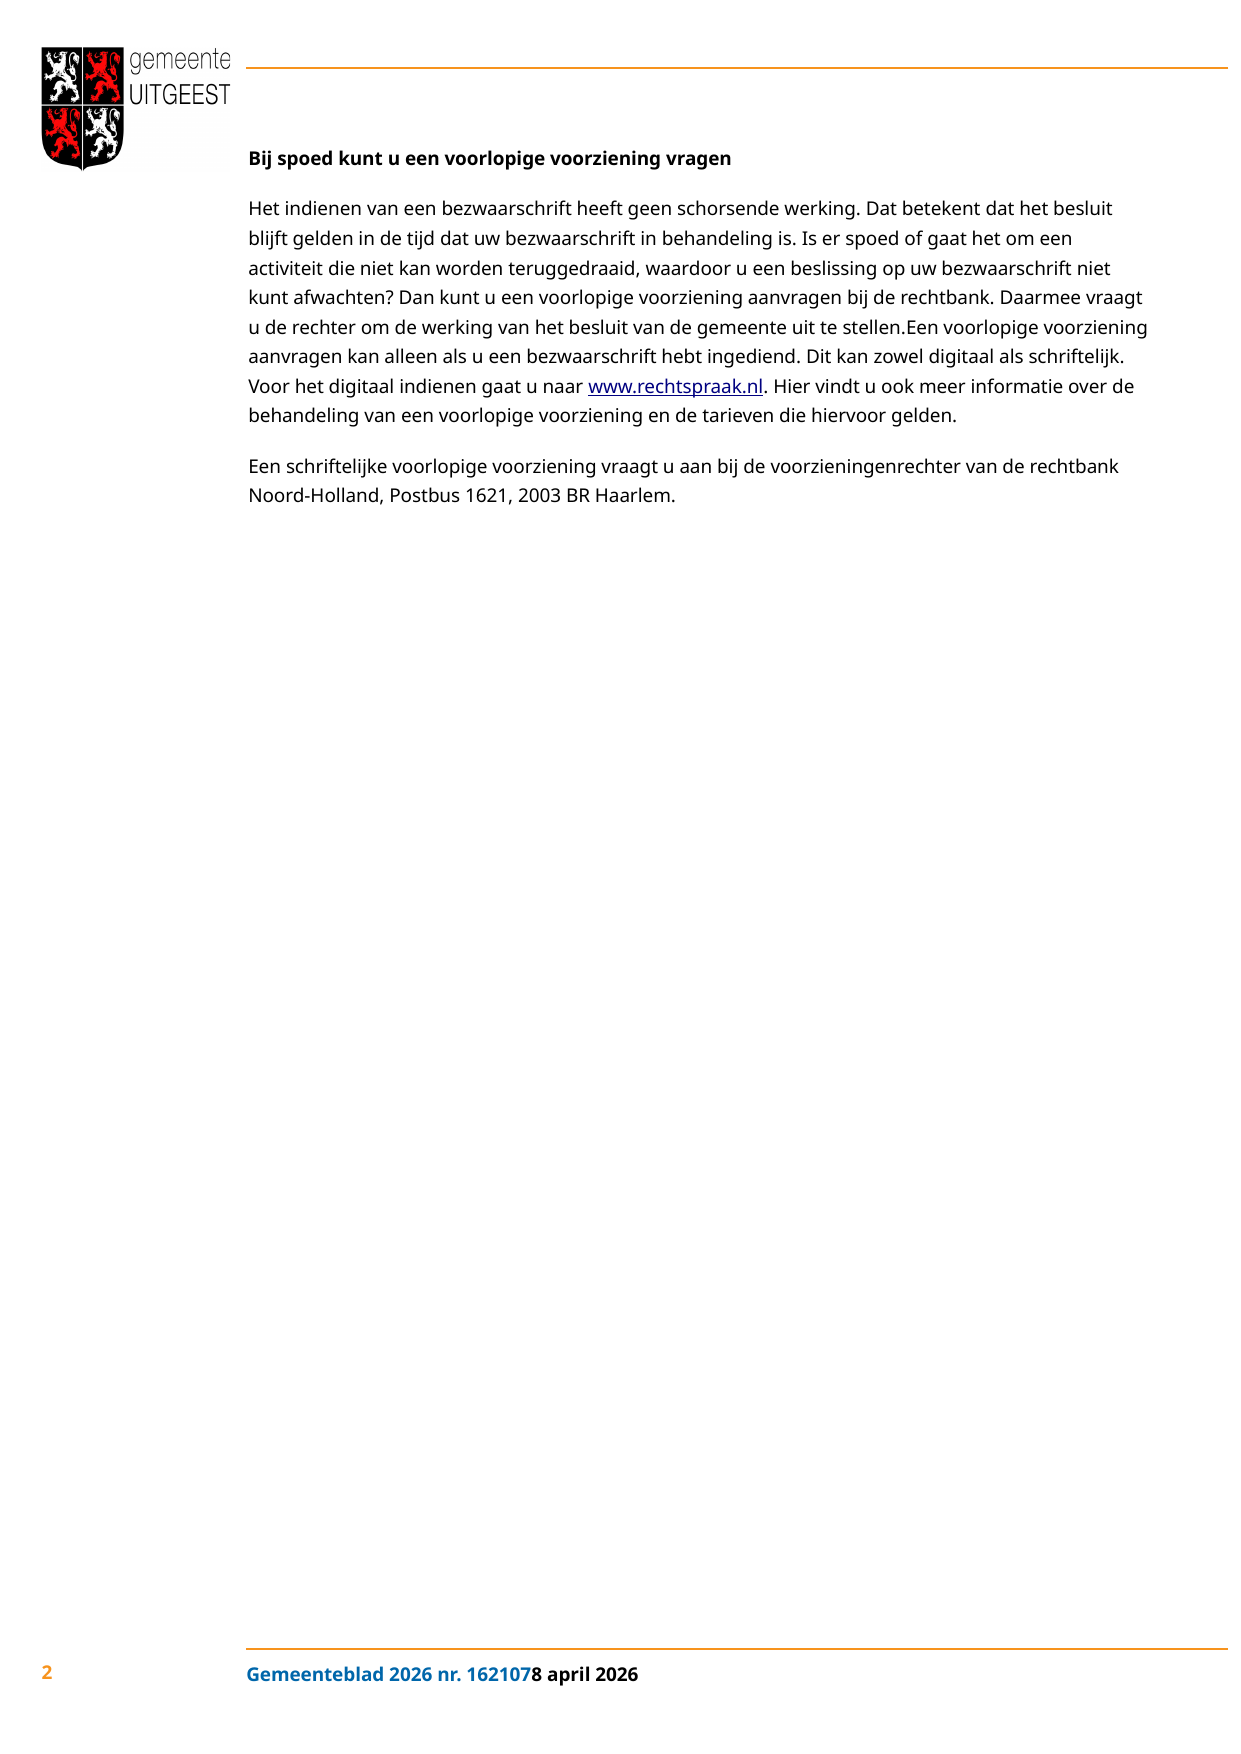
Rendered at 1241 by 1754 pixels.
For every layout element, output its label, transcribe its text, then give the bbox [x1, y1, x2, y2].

text Bij spoed kunt u een voorlopige voorziening vragen [248, 145, 1152, 171]
picture [41, 47, 231, 172]
text Een schriftelijke voorlopige voorziening vraagt u aan bij de voorzieningenrechter van de rechtbank Noord-Holland, Postbus 1621, 2003 BR Haarlem. [248, 453, 1152, 508]
text Het indienen van een bezwaarschrift heeft geen schorsende werking. Dat betekent dat het besluit blijft gelden in de tijd dat uw bezwaarschrift in behandeling is. Is er spoed of gaat het om een activiteit die niet kan worden teruggedraaid, waardoor u een beslissing op uw bezwaarschrift niet kunt afwachten? Dan kunt u een voorlopige voorziening aanvragen bij de rechtbank. Daarmee vraagt u de rechter om de werking van het besluit van de gemeente uit te stellen.Een voorlopige voorziening aanvragen kan alleen als u een bezwaarschrift hebt ingediend. Dit kan zowel digitaal als schriftelijk. Voor het digitaal indienen gaat u naar www.rechtspraak.nl. Hier vindt u ook meer informatie over de behandeling van een voorlopige voorziening en de tarieven die hiervoor gelden. [248, 196, 1152, 428]
